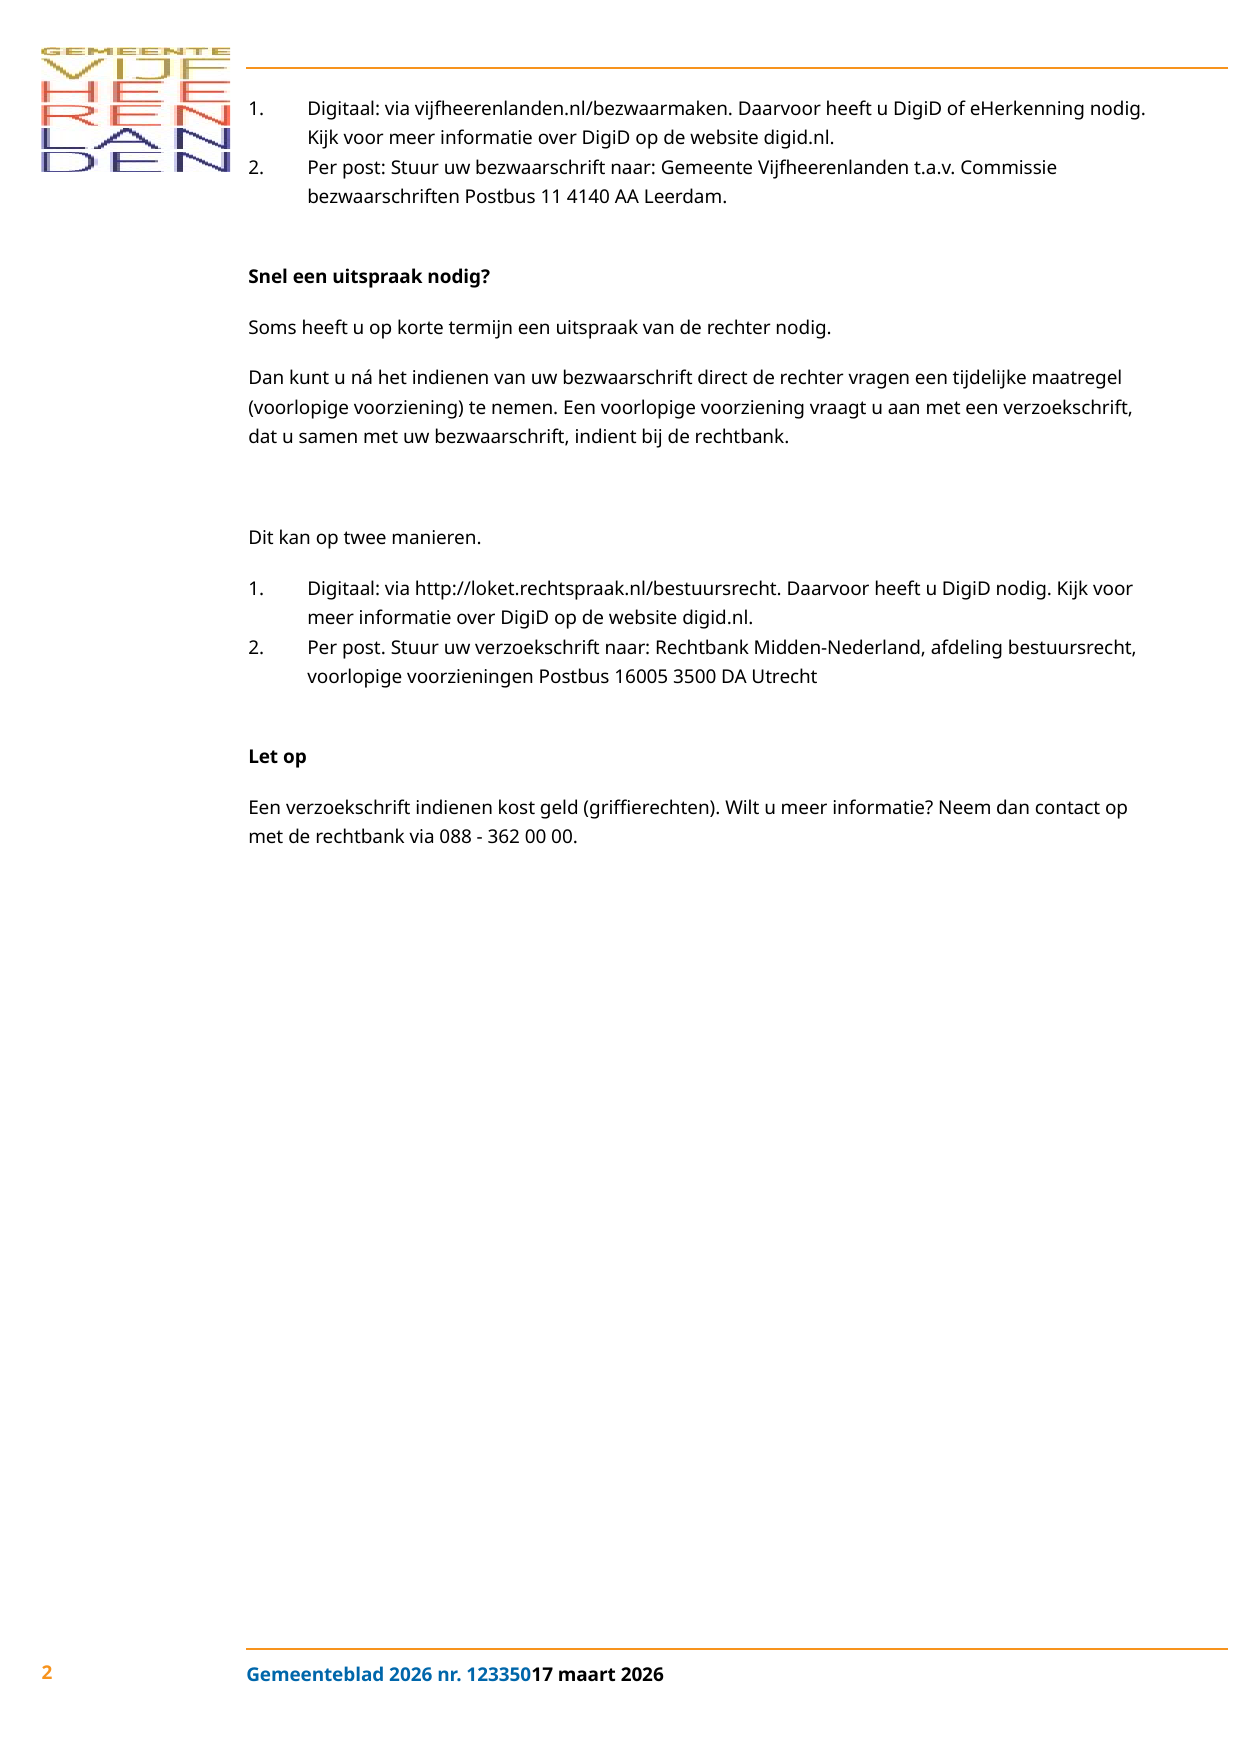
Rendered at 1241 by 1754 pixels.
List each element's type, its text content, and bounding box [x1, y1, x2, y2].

text Dit kan op twee manieren. [248, 524, 1152, 550]
picture [41, 47, 231, 172]
list Digitaal: via http://loket.rechtspraak.nl/bestuursrecht. Daarvoor heeft u DigiD nodig. Kijk voor meer informatie over DigiD op de website digid.nl. [248, 575, 1152, 630]
text Een verzoekschrift indienen kost geld (griffierechten). Wilt u meer informatie? Neem dan contact op met de rechtbank via 088 - 362 00 00. [248, 794, 1152, 849]
list Digitaal: via vijfheerenlanden.nl/bezwaarmaken. Daarvoor heeft u DigiD of eHerkenning nodig. Kijk voor meer informatie over DigiD op de website digid.nl. [248, 95, 1152, 150]
list Per post. Stuur uw verzoekschrift naar: Rechtbank Midden-Nederland, afdeling bestuursrecht, voorlopige voorzieningen Postbus 16005 3500 DA Utrecht [248, 634, 1152, 689]
text Soms heeft u op korte termijn een uitspraak van de rechter nodig. [248, 314, 1152, 340]
text Dan kunt u ná het indienen van uw bezwaarschrift direct de rechter vragen een tijdelijke maatregel (voorlopige voorziening) te nemen. Een voorlopige voorziening vraagt u aan met een verzoekschrift, dat u samen met uw bezwaarschrift, indient bij de rechtbank. [248, 364, 1152, 449]
list Per post: Stuur uw bezwaarschrift naar: Gemeente Vijfheerenlanden t.a.v. Commissie bezwaarschriften Postbus 11 4140 AA Leerdam. [248, 154, 1152, 209]
text Snel een uitspraak nodig? [248, 263, 1152, 289]
text Let op [248, 743, 1152, 769]
